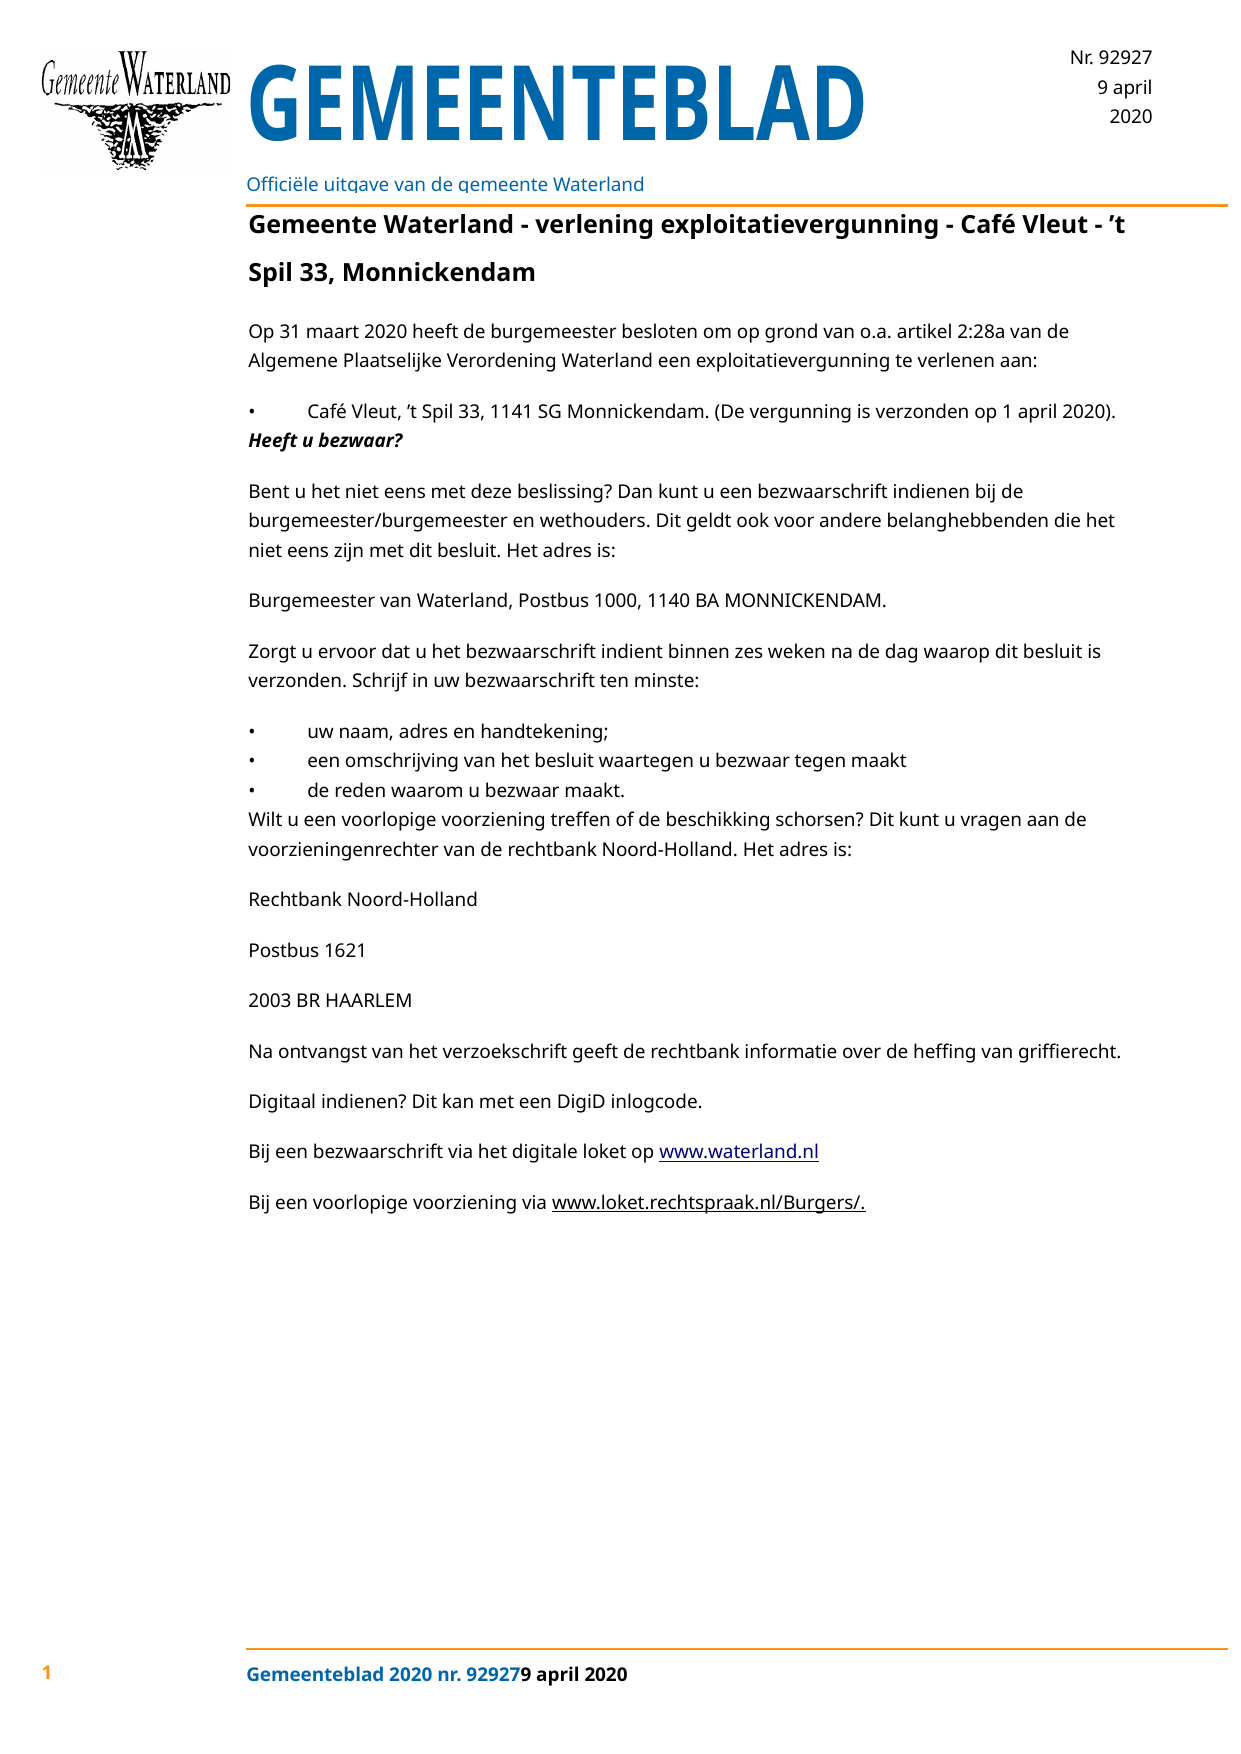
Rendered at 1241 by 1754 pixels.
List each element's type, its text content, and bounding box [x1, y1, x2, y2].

text Bent u het niet eens met deze beslissing? Dan kunt u een bezwaarschrift indienen bij de burgemeester/burgemeester en wethouders. Dit geldt ook voor andere belanghebbenden die het niet eens zijn met dit besluit. Het adres is: [248, 478, 1152, 563]
list de reden waarom u bezwaar maakt. [248, 777, 1152, 803]
text Burgemeester van Waterland, Postbus 1000, 1140 BA MONNICKENDAM. [248, 587, 1152, 613]
text Digitaal indienen? Dit kan met een DigiD inlogcode. [248, 1088, 1152, 1114]
list Café Vleut, ’t Spil 33, 1141 SG Monnickendam. (De vergunning is verzonden op 1 april 2020). [248, 398, 1152, 424]
text Na ontvangst van het verzoekschrift geeft de rechtbank informatie over de heffing van griffierecht. [248, 1038, 1152, 1064]
picture [41, 47, 231, 172]
text Bij een bezwaarschrift via het digitale loket op www.waterland.nl [248, 1139, 1152, 1164]
list een omschrijving van het besluit waartegen u bezwaar tegen maakt [248, 747, 1152, 773]
text Gemeente Waterland - verlening exploitatievergunning - Café Vleut - ’t Spil 33, Monnickendam [248, 207, 1152, 288]
text 2003 BR HAARLEM [248, 987, 1152, 1013]
text Zorgt u ervoor dat u het bezwaarschrift indient binnen zes weken na de dag waarop dit besluit is verzonden. Schrijf in uw bezwaarschrift ten minste: [248, 638, 1152, 693]
text Op 31 maart 2020 heeft de burgemeester besloten om op grond van o.a. artikel 2:28a van de Algemene Plaatselijke Verordening Waterland een exploitatievergunning te verlenen aan: [248, 318, 1152, 373]
text Postbus 1621 [248, 937, 1152, 963]
text Wilt u een voorlopige voorziening treffen of de beschikking schorsen? Dit kunt u vragen aan de voorzieningenrechter van de rechtbank Noord-Holland. Het adres is: [248, 807, 1152, 862]
list uw naam, adres en handtekening; [248, 718, 1152, 744]
text Bij een voorlopige voorziening via www.loket.rechtspraak.nl/Burgers/. [248, 1189, 1152, 1215]
text Heeft u bezwaar? [248, 427, 1152, 453]
text Rechtbank Noord-Holland [248, 887, 1152, 912]
